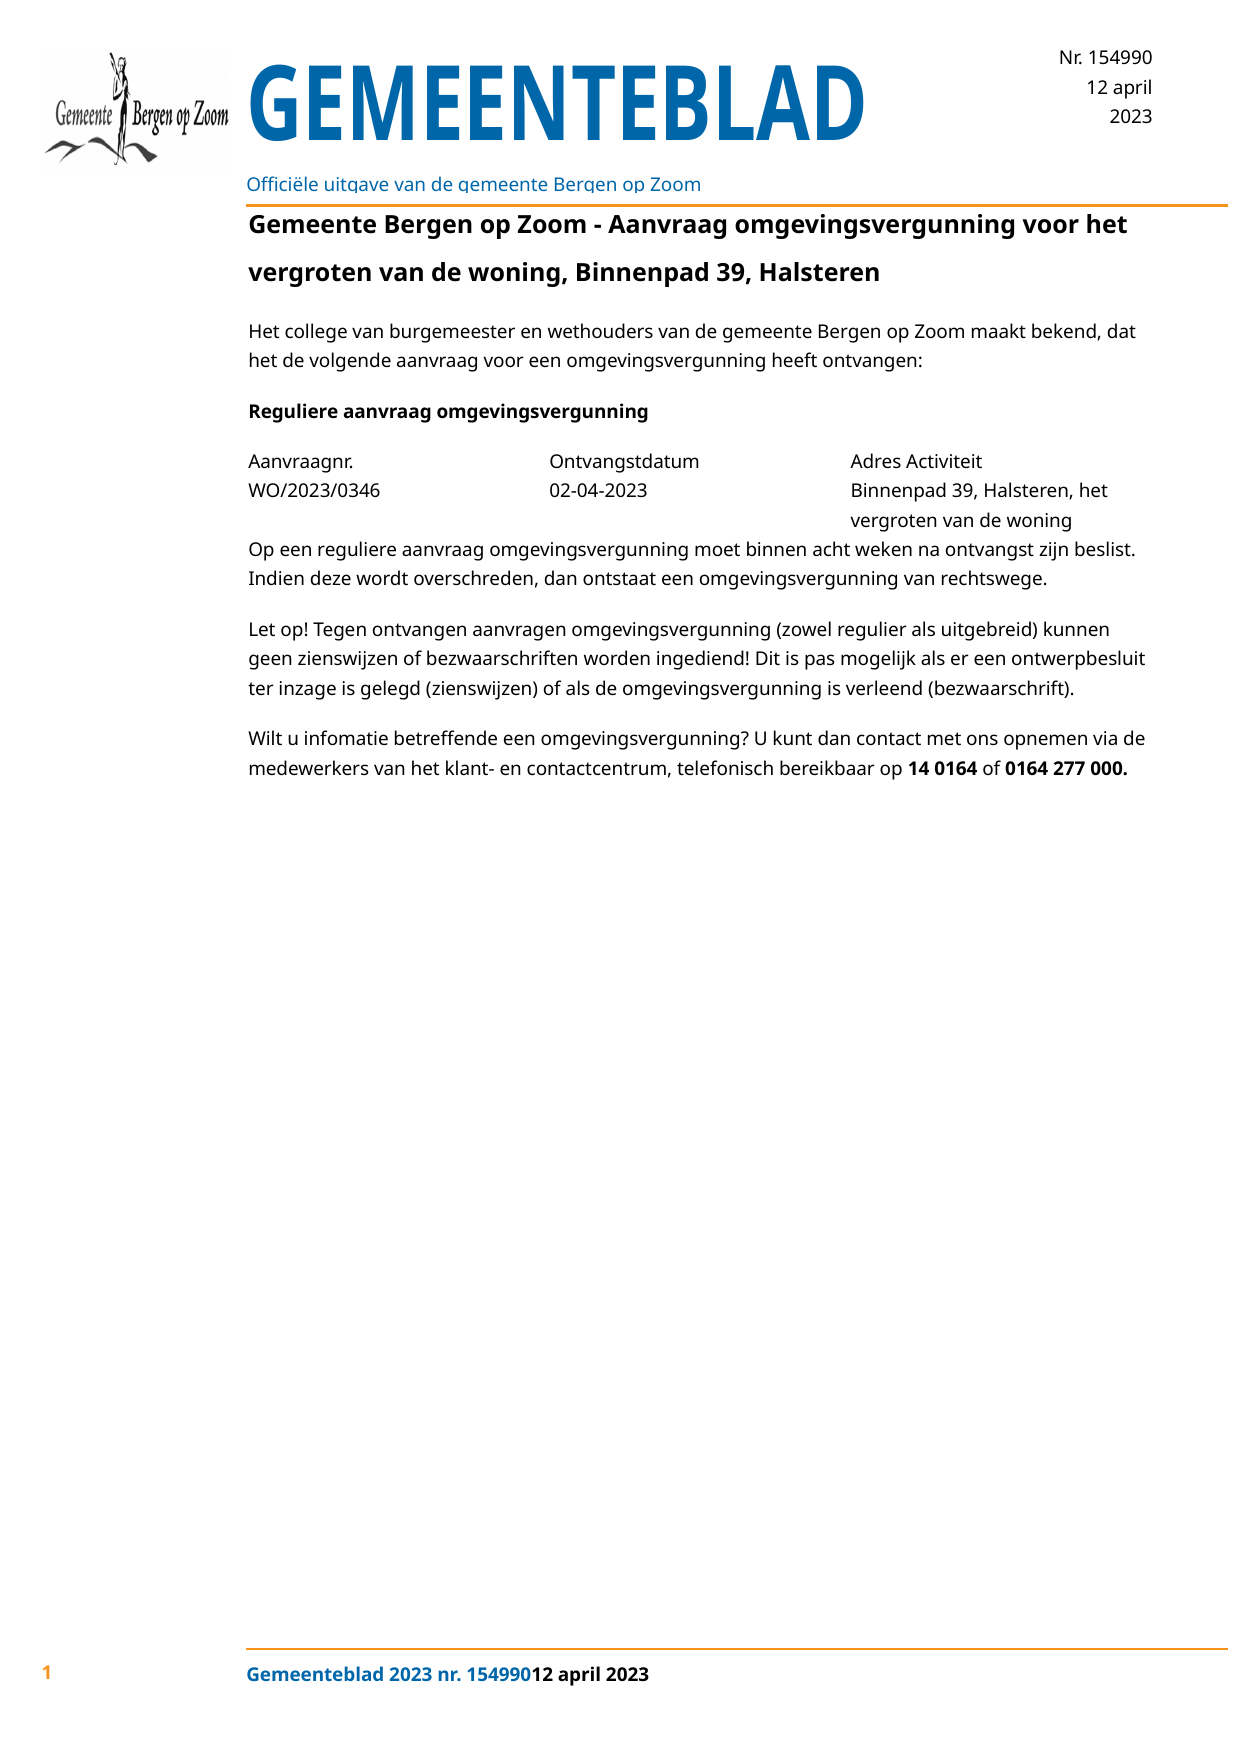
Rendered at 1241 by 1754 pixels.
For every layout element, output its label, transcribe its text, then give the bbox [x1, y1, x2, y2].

picture [41, 47, 231, 172]
table_header Ontvangstdatum [549, 449, 850, 474]
text Op een reguliere aanvraag omgevingsvergunning moet binnen acht weken na ontvangst zijn beslist. Indien deze wordt overschreden, dan ontstaat een omgevingsvergunning van rechtswege. [248, 536, 1152, 591]
table_header Binnenpad 39, Halsteren, het vergroten van de woning [850, 478, 1152, 533]
text Het college van burgemeester en wethouders van de gemeente Bergen op Zoom maakt bekend, dat het de volgende aanvraag voor een omgevingsvergunning heeft ontvangen: [248, 318, 1152, 373]
table_header Aanvraagnr. [248, 449, 549, 474]
table_header 02-04-2023 [549, 478, 850, 533]
text Gemeente Bergen op Zoom - Aanvraag omgevingsvergunning voor het vergroten van de woning, Binnenpad 39, Halsteren [248, 207, 1152, 288]
text Reguliere aanvraag omgevingsvergunning [248, 398, 1152, 424]
text Let op! Tegen ontvangen aanvragen omgevingsvergunning (zowel regulier als uitgebreid) kunnen geen zienswijzen of bezwaarschriften worden ingediend! Dit is pas mogelijk als er een ontwerpbesluit ter inzage is gelegd (zienswijzen) of als de omgevingsvergunning is verleend (bezwaarschrift). [248, 616, 1152, 701]
text Wilt u infomatie betreffende een omgevingsvergunning? U kunt dan contact met ons opnemen via de medewerkers van het klant- en contactcentrum, telefonisch bereikbaar op 14 0164 of 0164 277 000. [248, 726, 1152, 781]
table_header WO/2023/0346 [248, 478, 549, 533]
table_header Adres Activiteit [850, 449, 1152, 474]
